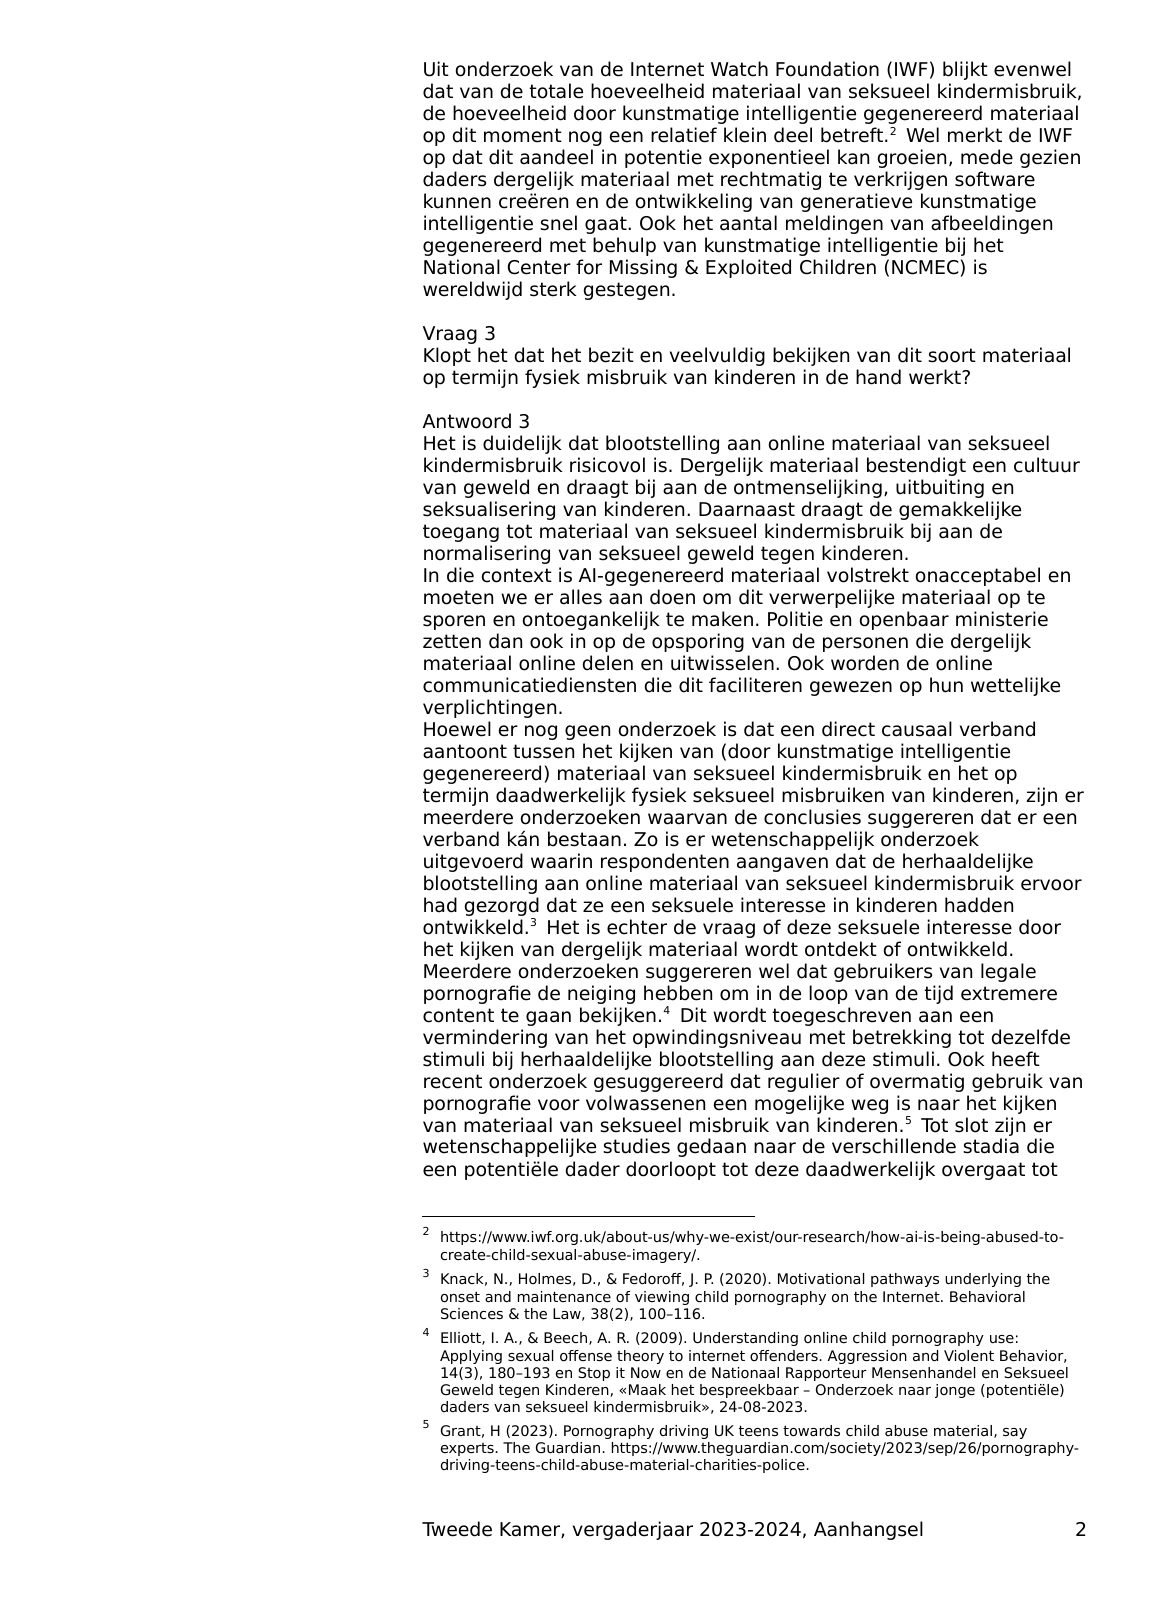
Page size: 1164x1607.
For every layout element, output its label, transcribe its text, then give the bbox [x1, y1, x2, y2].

text Uit onderzoek van de Internet Watch Foundation (IWF) blijkt evenwel dat van de totale hoeveelheid materiaal van seksueel kindermisbruik, de hoeveelheid door kunstmatige intelligentie gegenereerd materiaal op dit moment nog een relatief klein deel betreft. Wel merkt de IWF op dat dit aandeel in potentie exponentieel kan groeien, mede gezien daders dergelijk materiaal met rechtmatig te verkrijgen software kunnen creëren en de ontwikkeling van generatieve kunstmatige intelligentie snel gaat. Ook het aantal meldingen van afbeeldingen gegenereerd met behulp van kunstmatige intelligentie bij het National Center for Missing & Exploited Children (NCMEC) is wereldwijd sterk gestegen. [422, 59, 1087, 301]
text Het is duidelijk dat blootstelling aan online materiaal van seksueel kindermisbruik risicovol is. Dergelijk materiaal bestendigt een cultuur van geweld en draagt bij aan de ontmenselijking, uitbuiting en seksualisering van kinderen. Daarnaast draagt de gemakkelijke toegang tot materiaal van seksueel kindermisbruik bij aan de normalisering van seksueel geweld tegen kinderen. [422, 433, 1087, 565]
text Grant, H (2023). Pornography driving UK teens towards child abuse material, say experts. The Guardian. https://www.theguardian.com/society/2023/sep/26/pornography-driving-teens-child-abuse-material-charities-police. [422, 1418, 1087, 1474]
text Knack, N., Holmes, D., & Fedoroff, J. P. (2020). Motivational pathways underlying the onset and maintenance of viewing child pornography on the Internet. Behavioral Sciences & the Law, 38(2), 100–116. [422, 1267, 1087, 1323]
text Vraag 3 [422, 323, 1087, 345]
text Klopt het dat het bezit en veelvuldig bekijken van dit soort materiaal op termijn fysiek misbruik van kinderen in de hand werkt? [422, 345, 1087, 389]
text Antwoord 3 [422, 411, 1087, 433]
text In die context is AI-gegenereerd materiaal volstrekt onacceptabel en moeten we er alles aan doen om dit verwerpelijke materiaal op te sporen en ontoegankelijk te maken. Politie en openbaar ministerie zetten dan ook in op de opsporing van de personen die dergelijk materiaal online delen en uitwisselen. Ook worden de online communicatiediensten die dit faciliteren gewezen op hun wettelijke verplichtingen. [422, 565, 1087, 719]
text https://www.iwf.org.uk/about-us/why-we-exist/our-research/how-ai-is-being-abused-to-create-child-sexual-abuse-imagery/. [422, 1225, 1087, 1264]
text Elliott, I. A., & Beech, A. R. (2009). Understanding online child pornography use: Applying sexual offense theory to internet offenders. Aggression and Violent Behavior, 14(3), 180–193 en Stop it Now en de Nationaal Rapporteur Mensenhandel en Seksueel Geweld tegen Kinderen, «Maak het bespreekbaar – Onderzoek naar jonge (potentiële) daders van seksueel kindermisbruik», 24-08-2023. [422, 1326, 1087, 1416]
text Hoewel er nog geen onderzoek is dat een direct causaal verband aantoont tussen het kijken van (door kunstmatige intelligentie gegenereerd) materiaal van seksueel kindermisbruik en het op termijn daadwerkelijk fysiek seksueel misbruiken van kinderen, zijn er meerdere onderzoeken waarvan de conclusies suggereren dat er een verband kán bestaan. Zo is er wetenschappelijk onderzoek uitgevoerd waarin respondenten aangaven dat de herhaaldelijke blootstelling aan online materiaal van seksueel kindermisbruik ervoor had gezorgd dat ze een seksuele interesse in kinderen hadden ontwikkeld. Het is echter de vraag of deze seksuele interesse door het kijken van dergelijk materiaal wordt ontdekt of ontwikkeld. Meerdere onderzoeken suggereren wel dat gebruikers van legale pornografie de neiging hebben om in de loop van de tijd extremere content te gaan bekijken. Dit wordt toegeschreven aan een vermindering van het opwindingsniveau met betrekking tot dezelfde stimuli bij herhaaldelijke blootstelling aan deze stimuli. Ook heeft recent onderzoek gesuggereerd dat regulier of overmatig gebruik van pornografie voor volwassenen een mogelijke weg is naar het kijken van materiaal van seksueel misbruik van kinderen. Tot slot zijn er wetenschappelijke studies gedaan naar de verschillende stadia die een potentiële dader doorloopt tot deze daadwerkelijk overgaat tot [422, 719, 1087, 1180]
